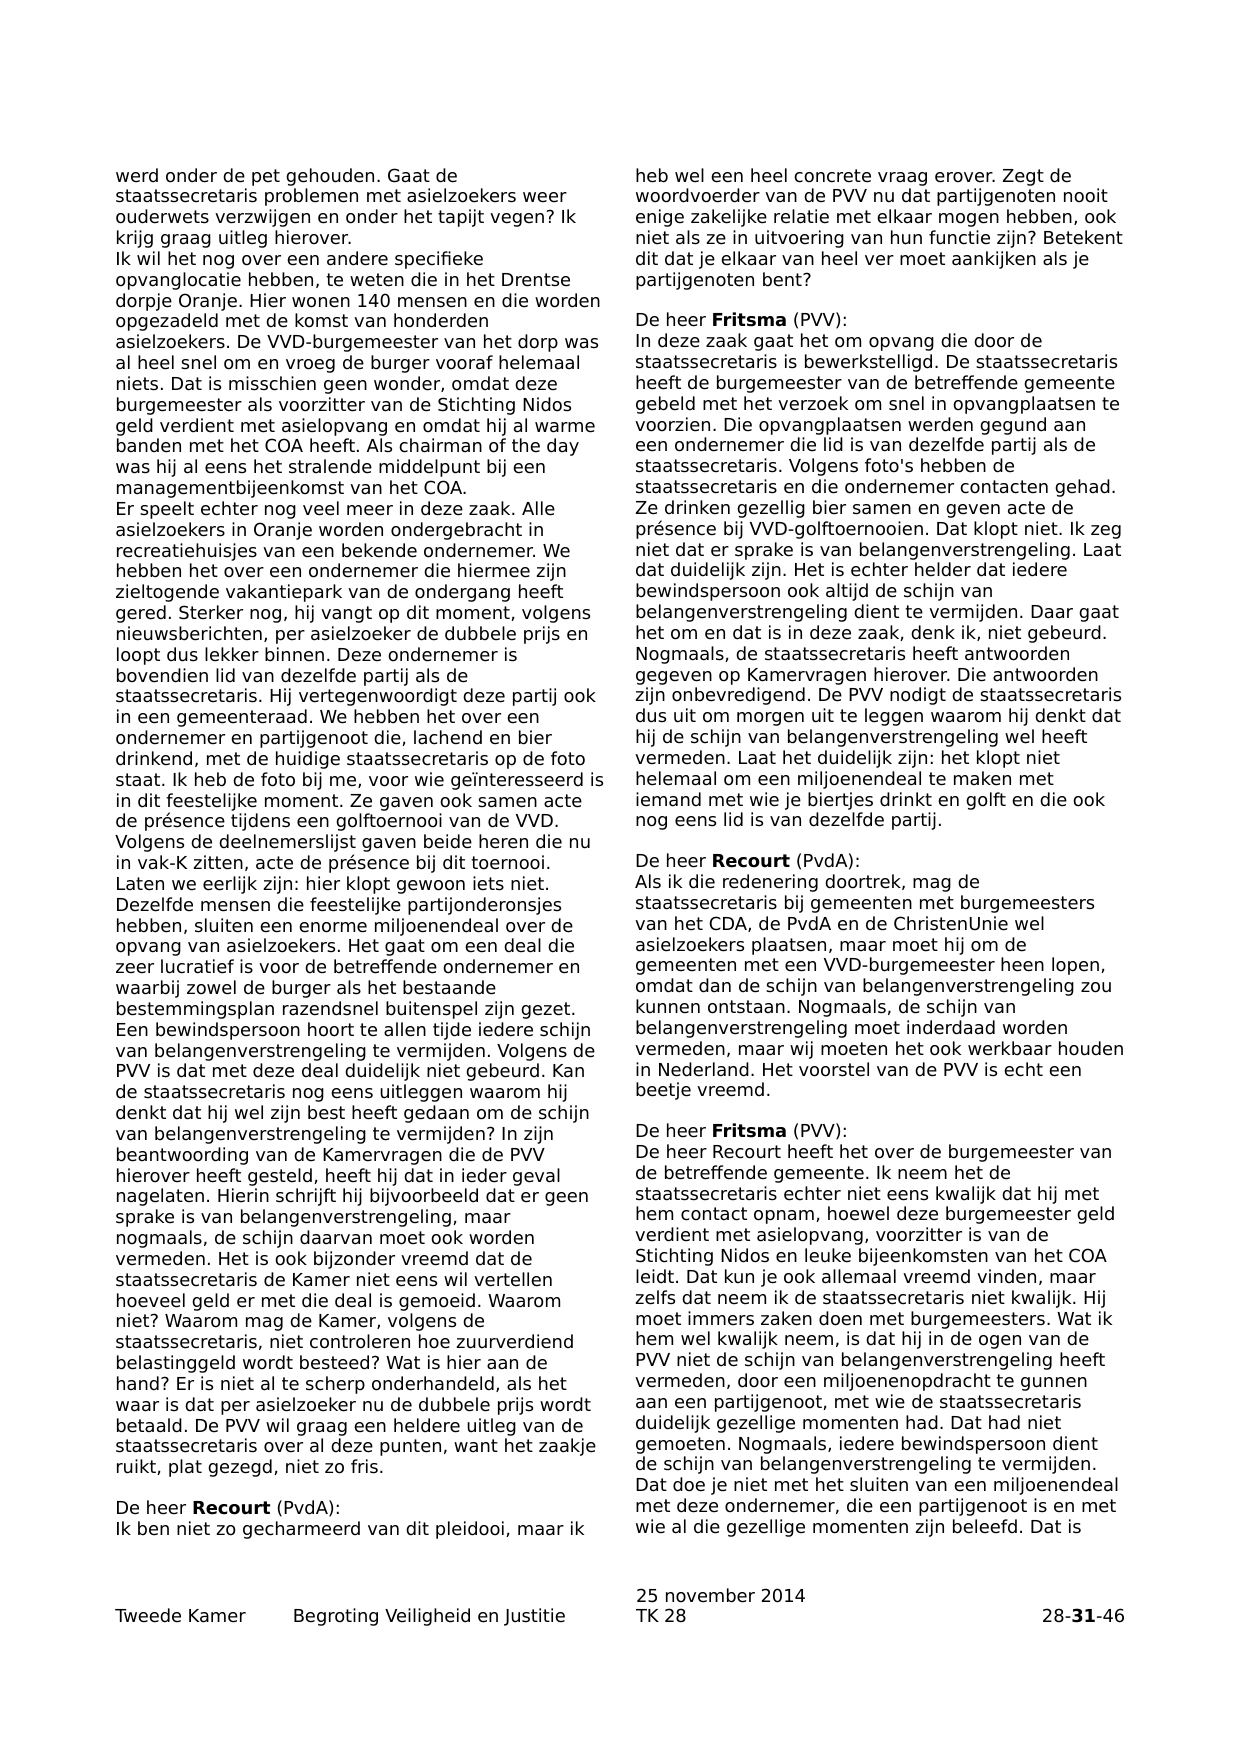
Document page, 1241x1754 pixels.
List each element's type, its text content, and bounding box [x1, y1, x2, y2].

text De heer Fritsma (PVV): [635, 310, 1125, 331]
text Ik wil het nog over een andere specifieke opvanglocatie hebben, te weten die in het Drentse dorpje Oranje. Hier wonen 140 mensen en die worden opgezadeld met de komst van honderden asielzoekers. De VVD-burgemeester van het dorp was al heel snel om en vroeg de burger vooraf helemaal niets. Dat is misschien geen wonder, omdat deze burgemeester als voorzitter van de Stichting Nidos geld verdient met asielopvang en omdat hij al warme banden met het COA heeft. Als chairman of the day was hij al eens het stralende middelpunt bij een managementbijeenkomst van het COA. [115, 249, 605, 499]
text Als ik die redenering doortrek, mag de staatssecretaris bij gemeenten met burgemeesters van het CDA, de PvdA en de ChristenUnie wel asielzoekers plaatsen, maar moet hij om de gemeenten met een VVD-burgemeester heen lopen, omdat dan de schijn van belangenverstrengeling zou kunnen ontstaan. Nogmaals, de schijn van belangenverstrengeling moet inderdaad worden vermeden, maar wij moeten het ook werkbaar houden in Nederland. Het voorstel van de PVV is echt een beetje vreemd. [635, 872, 1125, 1101]
text werd onder de pet gehouden. Gaat de staatssecretaris problemen met asielzoekers weer ouderwets verzwijgen en onder het tapijt vegen? Ik krijg graag uitleg hierover. [115, 165, 605, 249]
text heb wel een heel concrete vraag erover. Zegt de woordvoerder van de PVV nu dat partijgenoten nooit enige zakelijke relatie met elkaar mogen hebben, ook niet als ze in uitvoering van hun functie zijn? Betekent dit dat je elkaar van heel ver moet aankijken als je partijgenoten bent? [635, 165, 1125, 290]
text De heer Recourt (PvdA): [635, 851, 1125, 872]
text De heer Recourt heeft het over de burgemeester van de betreffende gemeente. Ik neem het de staatssecretaris echter niet eens kwalijk dat hij met hem contact opnam, hoewel deze burgemeester geld verdient met asielopvang, voorzitter is van de Stichting Nidos en leuke bijeenkomsten van het COA leidt. Dat kun je ook allemaal vreemd vinden, maar zelfs dat neem ik de staatssecretaris niet kwalijk. Hij moet immers zaken doen met burgemeesters. Wat ik hem wel kwalijk neem, is dat hij in de ogen van de PVV niet de schijn van belangenverstrengeling heeft vermeden, door een miljoenenopdracht te gunnen aan een partijgenoot, met wie de staatssecretaris duidelijk gezellige momenten had. Dat had niet gemoeten. Nogmaals, iedere bewindspersoon dient de schijn van belangenverstrengeling te vermijden. Dat doe je niet met het sluiten van een miljoenendeal met deze ondernemer, die een partijgenoot is en met wie al die gezellige momenten zijn beleefd. Dat is [635, 1142, 1125, 1537]
text Ik ben niet zo gecharmeerd van dit pleidooi, maar ik [115, 1518, 605, 1539]
text In deze zaak gaat het om opvang die door de staatssecretaris is bewerkstelligd. De staatssecretaris heeft de burgemeester van de betreffende gemeente gebeld met het verzoek om snel in opvangplaatsen te voorzien. Die opvangplaatsen werden gegund aan een ondernemer die lid is van dezelfde partij als de staatssecretaris. Volgens foto's hebben de staatssecretaris en die ondernemer contacten gehad. Ze drinken gezellig bier samen en geven acte de présence bij VVD-golftoernooien. Dat klopt niet. Ik zeg niet dat er sprake is van belangenverstrengeling. Laat dat duidelijk zijn. Het is echter helder dat iedere bewindspersoon ook altijd de schijn van belangenverstrengeling dient te vermijden. Daar gaat het om en dat is in deze zaak, denk ik, niet gebeurd. Nogmaals, de staatssecretaris heeft antwoorden gegeven op Kamervragen hierover. Die antwoorden zijn onbevredigend. De PVV nodigt de staatssecretaris dus uit om morgen uit te leggen waarom hij denkt dat hij de schijn van belangenverstrengeling wel heeft vermeden. Laat het duidelijk zijn: het klopt niet helemaal om een miljoenendeal te maken met iemand met wie je biertjes drinkt en golft en die ook nog eens lid is van dezelfde partij. [635, 331, 1125, 831]
text Laten we eerlijk zijn: hier klopt gewoon iets niet. Dezelfde mensen die feestelijke partijonderonsjes hebben, sluiten een enorme miljoenendeal over de opvang van asielzoekers. Het gaat om een deal die zeer lucratief is voor de betreffende ondernemer en waarbij zowel de burger als het bestaande bestemmingsplan razendsnel buitenspel zijn gezet. Een bewindspersoon hoort te allen tijde iedere schijn van belangenverstrengeling te vermijden. Volgens de PVV is dat met deze deal duidelijk niet gebeurd. Kan de staatssecretaris nog eens uitleggen waarom hij denkt dat hij wel zijn best heeft gedaan om de schijn van belangenverstrengeling te vermijden? In zijn beantwoording van de Kamervragen die de PVV hierover heeft gesteld, heeft hij dat in ieder geval nagelaten. Hierin schrijft hij bijvoorbeeld dat er geen sprake is van belangenverstrengeling, maar nogmaals, de schijn daarvan moet ook worden vermeden. Het is ook bijzonder vreemd dat de staatssecretaris de Kamer niet eens wil vertellen hoeveel geld er met die deal is gemoeid. Waarom niet? Waarom mag de Kamer, volgens de staatssecretaris, niet controleren hoe zuurverdiend belastinggeld wordt besteed? Wat is hier aan de hand? Er is niet al te scherp onderhandeld, als het waar is dat per asielzoeker nu de dubbele prijs wordt betaald. De PVV wil graag een heldere uitleg van de staatssecretaris over al deze punten, want het zaakje ruikt, plat gezegd, niet zo fris. [115, 874, 605, 1478]
text De heer Recourt (PvdA): [115, 1498, 605, 1518]
text Er speelt echter nog veel meer in deze zaak. Alle asielzoekers in Oranje worden ondergebracht in recreatiehuisjes van een bekende ondernemer. We hebben het over een ondernemer die hiermee zijn zieltogende vakantiepark van de ondergang heeft gered. Sterker nog, hij vangt op dit moment, volgens nieuwsberichten, per asielzoeker de dubbele prijs en loopt dus lekker binnen. Deze ondernemer is bovendien lid van dezelfde partij als de staatssecretaris. Hij vertegenwoordigt deze partij ook in een gemeenteraad. We hebben het over een ondernemer en partijgenoot die, lachend en bier drinkend, met de huidige staatssecretaris op de foto staat. Ik heb de foto bij me, voor wie geïnteresseerd is in dit feestelijke moment. Ze gaven ook samen acte de présence tijdens een golftoernooi van de VVD. Volgens de deelnemerslijst gaven beide heren die nu in vak-K zitten, acte de présence bij dit toernooi. [115, 499, 605, 874]
text De heer Fritsma (PVV): [635, 1121, 1125, 1142]
